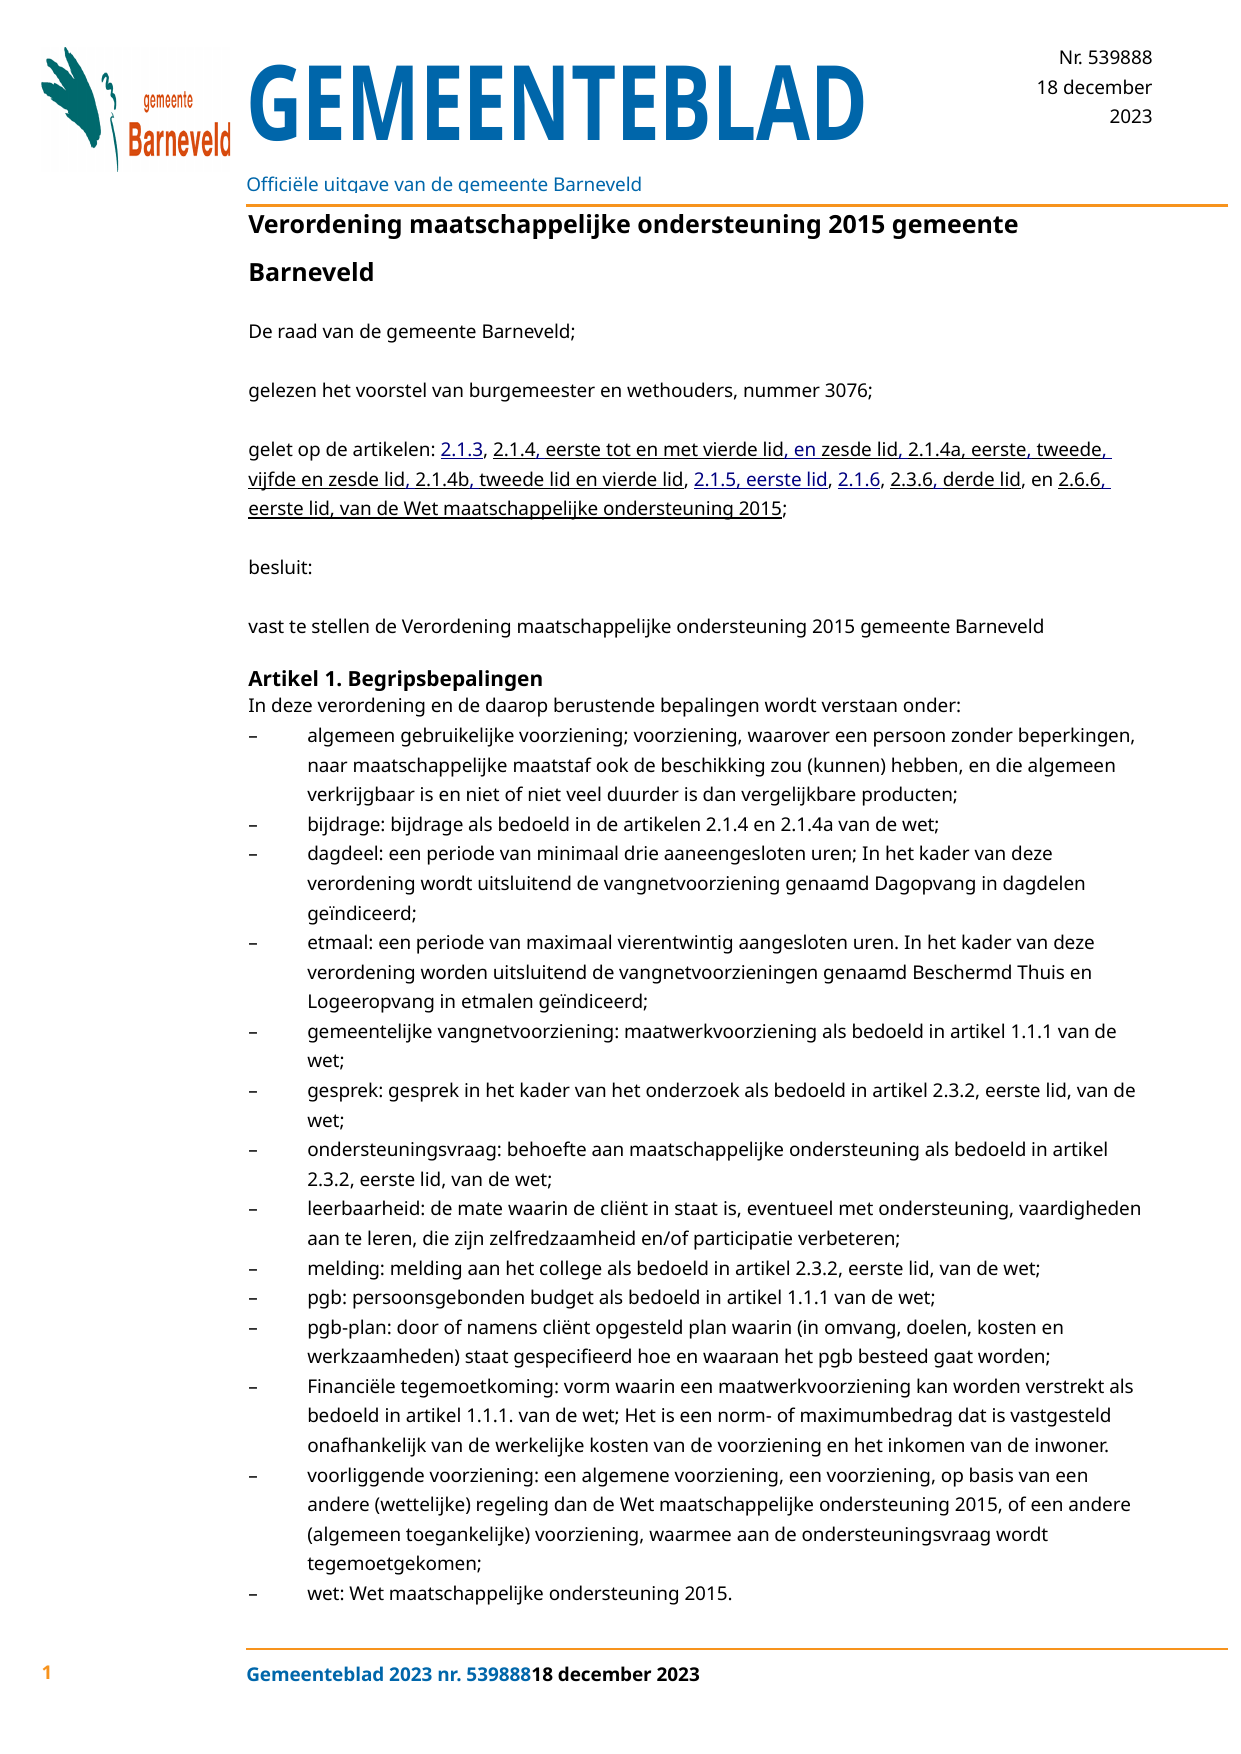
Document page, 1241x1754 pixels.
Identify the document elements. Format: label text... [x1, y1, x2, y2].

list wet: Wet maatschappelijke ondersteuning 2015. [248, 1580, 1152, 1606]
text gelet op de artikelen: 2.1.3, 2.1.4, eerste tot en met vierde lid, en zesde lid, 2.1.4a, eerste, tweede, vijfde en zesde lid, 2.1.4b, tweede lid en vierde lid, 2.1.5, eerste lid, 2.1.6, 2.3.6, derde lid, en 2.6.6, eerste lid, van de Wet maatschappelijke ondersteuning 2015; [248, 436, 1152, 521]
text Verordening maatschappelijke ondersteuning 2015 gemeente Barneveld [248, 207, 1152, 288]
text vast te stellen de Verordening maatschappelijke ondersteuning 2015 gemeente Barneveld [248, 614, 1152, 639]
picture [41, 47, 231, 172]
text In deze verordening en de daarop berustende bepalingen wordt verstaan onder: [248, 693, 1152, 718]
list Financiële tegemoetkoming: vorm waarin een maatwerkvoorziening kan worden verstrekt als bedoeld in artikel 1.1.1. van de wet; Het is een norm- of maximumbedrag dat is vastgesteld onafhankelijk van de werkelijke kosten van de voorziening en het inkomen van de inwoner. [248, 1373, 1152, 1458]
list bijdrage: bijdrage als bedoeld in de artikelen 2.1.4 en 2.1.4a van de wet; [248, 811, 1152, 837]
list melding: melding aan het college als bedoeld in artikel 2.3.2, eerste lid, van de wet; [248, 1255, 1152, 1280]
list pgb-plan: door of namens cliënt opgesteld plan waarin (in omvang, doelen, kosten en werkzaamheden) staat gespecifieerd hoe en waaraan het pgb besteed gaat worden; [248, 1314, 1152, 1369]
list pgb: persoonsgebonden budget als bedoeld in artikel 1.1.1 van de wet; [248, 1284, 1152, 1310]
list etmaal: een periode van maximaal vierentwintig aangesloten uren. In het kader van deze verordening worden uitsluitend de vangnetvoorzieningen genaamd Beschermd Thuis en Logeeropvang in etmalen geïndiceerd; [248, 929, 1152, 1014]
text gelezen het voorstel van burgemeester en wethouders, nummer 3076; [248, 377, 1152, 403]
list leerbaarheid: de mate waarin de cliënt in staat is, eventueel met ondersteuning, vaardigheden aan te leren, die zijn zelfredzaamheid en/of participatie verbeteren; [248, 1196, 1152, 1251]
text besluit: [248, 554, 1152, 580]
list ondersteuningsvraag: behoefte aan maatschappelijke ondersteuning als bedoeld in artikel 2.3.2, eerste lid, van de wet; [248, 1136, 1152, 1192]
text De raad van de gemeente Barneveld; [248, 318, 1152, 344]
list voorliggende voorziening: een algemene voorziening, een voorziening, op basis van een andere (wettelijke) regeling dan de Wet maatschappelijke ondersteuning 2015, of een andere (algemeen toegankelijke) voorziening, waarmee aan de ondersteuningsvraag wordt tegemoetgekomen; [248, 1462, 1152, 1576]
list algemeen gebruikelijke voorziening; voorziening, waarover een persoon zonder beperkingen, naar maatschappelijke maatstaf ook de beschikking zou (kunnen) hebben, en die algemeen verkrijgbaar is en niet of niet veel duurder is dan vergelijkbare producten; [248, 722, 1152, 807]
list dagdeel: een periode van minimaal drie aaneengesloten uren; In het kader van deze verordening wordt uitsluitend de vangnetvoorziening genaamd Dagopvang in dagdelen geïndiceerd; [248, 841, 1152, 925]
list gesprek: gesprek in het kader van het onderzoek als bedoeld in artikel 2.3.2, eerste lid, van de wet; [248, 1077, 1152, 1132]
list gemeentelijke vangnetvoorziening: maatwerkvoorziening als bedoeld in artikel 1.1.1 van de wet; [248, 1018, 1152, 1073]
text Artikel 1. Begripsbepalingen [248, 664, 1152, 693]
